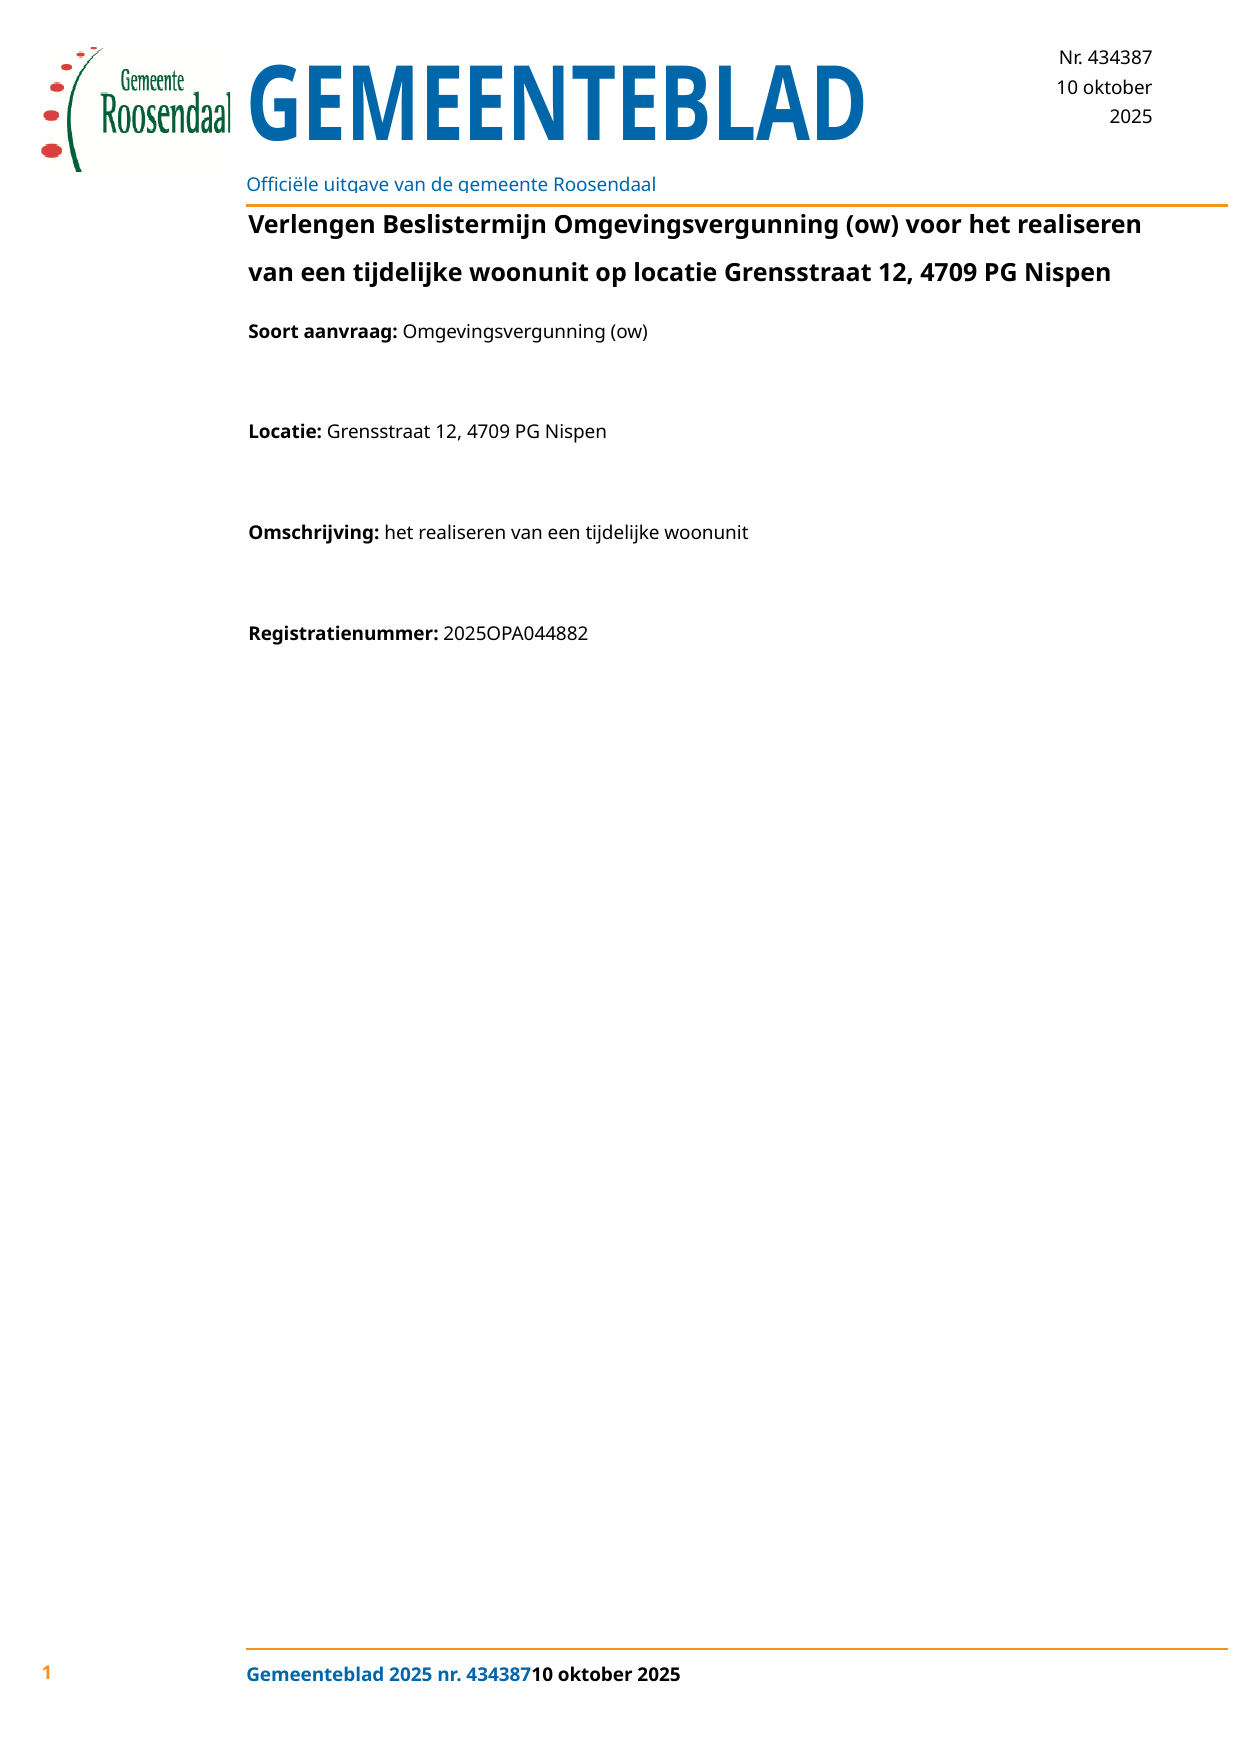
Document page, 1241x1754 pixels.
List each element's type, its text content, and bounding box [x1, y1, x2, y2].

text Registratienummer: 2025OPA044882 [248, 620, 1152, 646]
text Verlengen Beslistermijn Omgevingsvergunning (ow) voor het realiseren van een tijdelijke woonunit op locatie Grensstraat 12, 4709 PG Nispen [248, 207, 1152, 288]
picture [41, 47, 231, 172]
text Locatie: Grensstraat 12, 4709 PG Nispen [248, 419, 1152, 444]
text Soort aanvraag: Omgevingsvergunning (ow) [248, 318, 1152, 344]
text Omschrijving: het realiseren van een tijdelijke woonunit [248, 519, 1152, 545]
